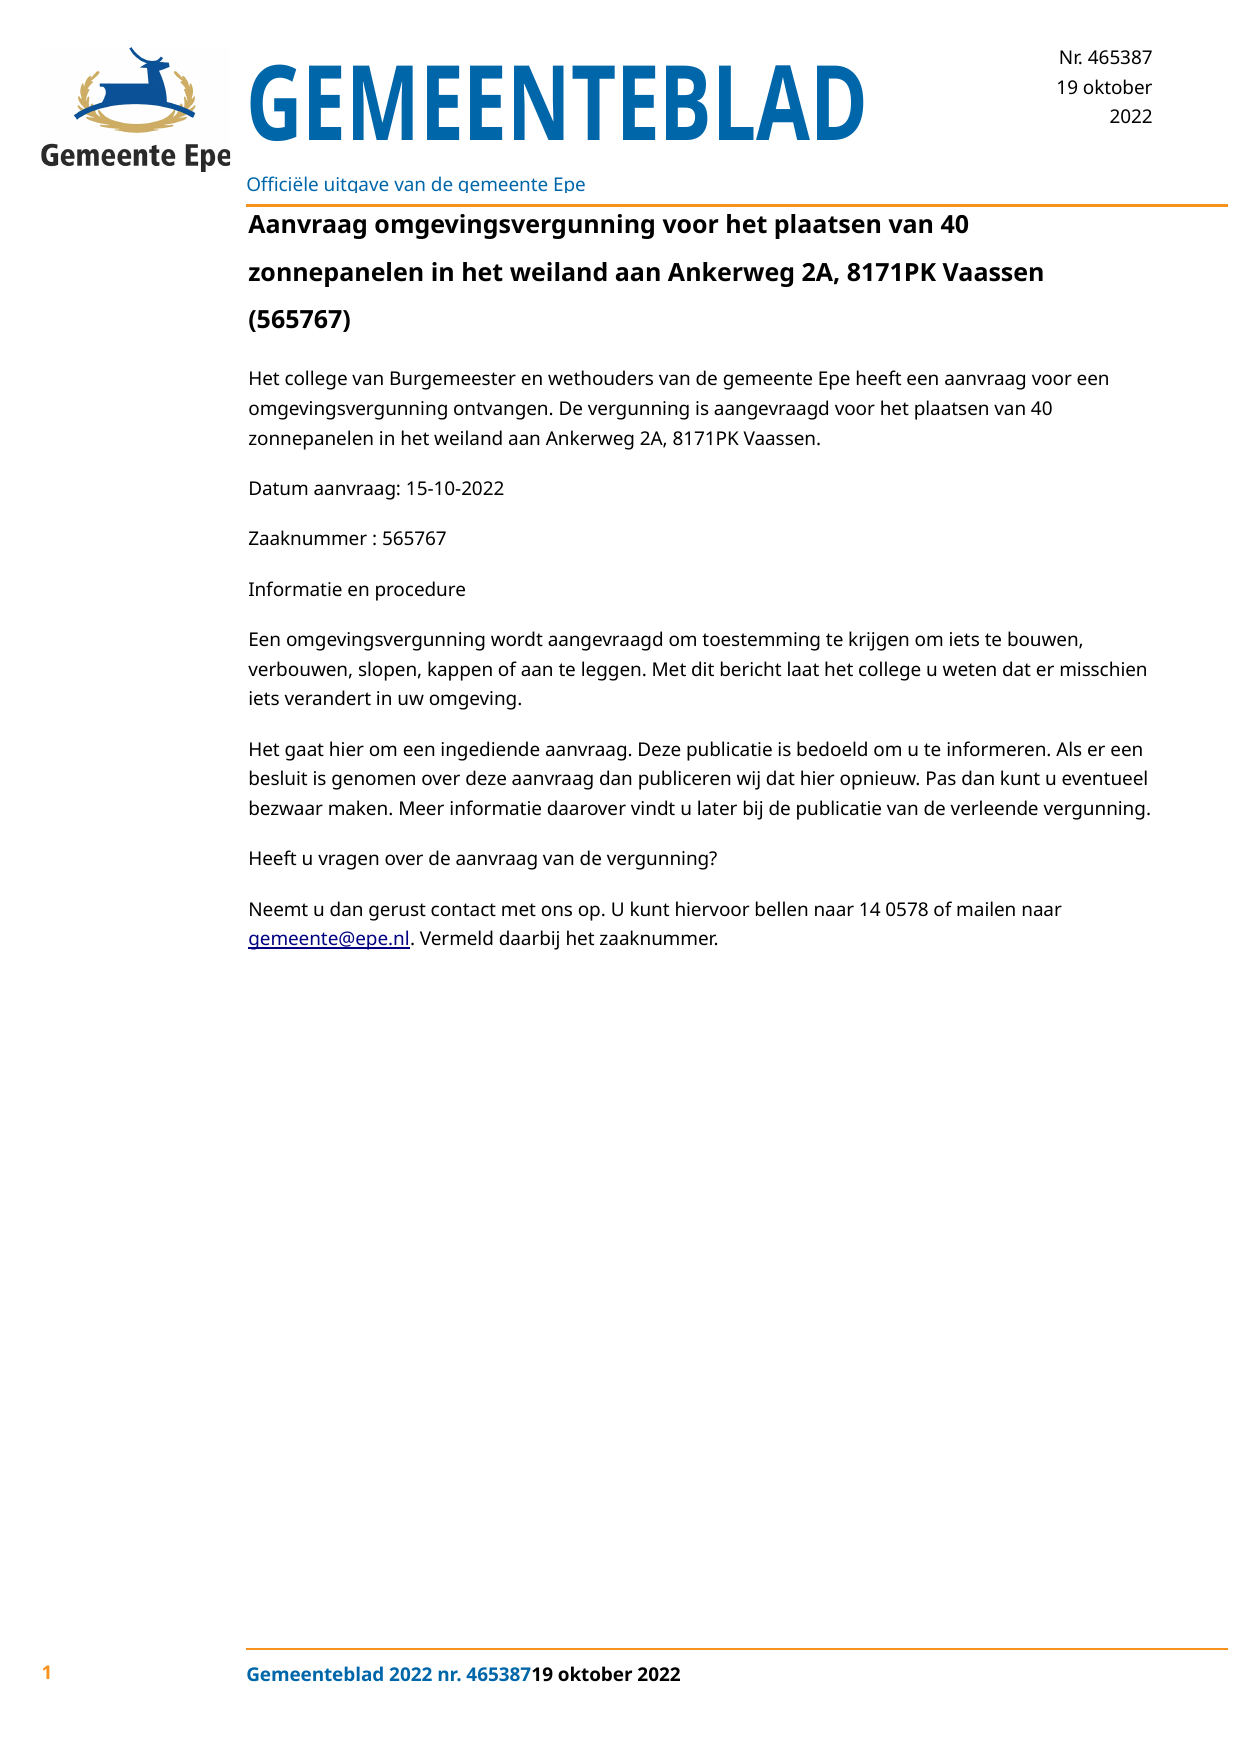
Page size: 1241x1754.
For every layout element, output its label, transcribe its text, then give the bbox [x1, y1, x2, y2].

text Neemt u dan gerust contact met ons op. U kunt hiervoor bellen naar 14 0578 of mailen naar gemeente@epe.nl. Vermeld daarbij het zaaknummer. [248, 896, 1152, 951]
picture [41, 47, 231, 172]
text Datum aanvraag: 15-10-2022 [248, 475, 1152, 501]
text Het college van Burgemeester en wethouders van de gemeente Epe heeft een aanvraag voor een omgevingsvergunning ontvangen. De vergunning is aangevraagd voor het plaatsen van 40 zonnepanelen in het weiland aan Ankerweg 2A, 8171PK Vaassen. [248, 366, 1152, 450]
text Heeft u vragen over de aanvraag van de vergunning? [248, 846, 1152, 871]
text Het gaat hier om een ingediende aanvraag. Deze publicatie is bedoeld om u te informeren. Als er een besluit is genomen over deze aanvraag dan publiceren wij dat hier opnieuw. Pas dan kunt u eventueel bezwaar maken. Meer informatie daarover vindt u later bij de publicatie van de verleende vergunning. [248, 736, 1152, 821]
text Zaaknummer : 565767 [248, 526, 1152, 551]
text Een omgevingsvergunning wordt aangevraagd om toestemming te krijgen om iets te bouwen, verbouwen, slopen, kappen of aan te leggen. Met dit bericht laat het college u weten dat er misschien iets verandert in uw omgeving. [248, 626, 1152, 711]
text Informatie en procedure [248, 576, 1152, 602]
text Aanvraag omgevingsvergunning voor het plaatsen van 40 zonnepanelen in het weiland aan Ankerweg 2A, 8171PK Vaassen (565767) [248, 207, 1152, 336]
